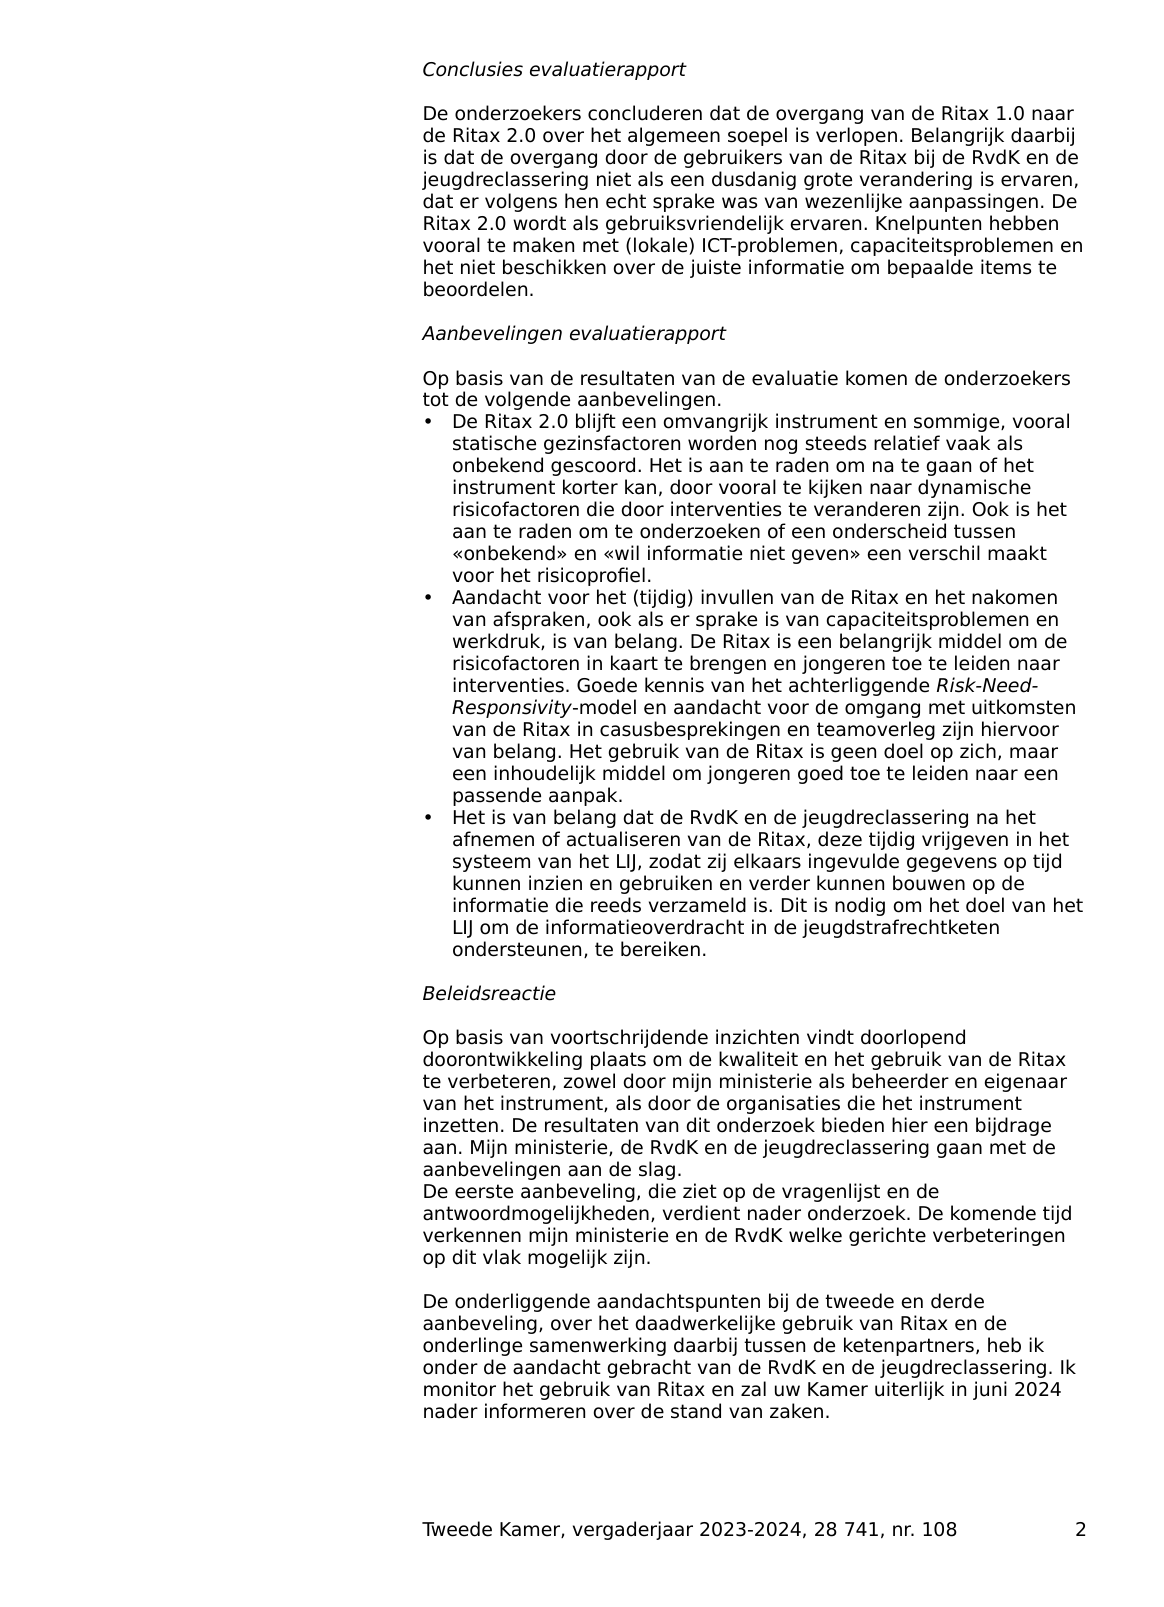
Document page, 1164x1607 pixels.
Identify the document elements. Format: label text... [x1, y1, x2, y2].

text • De Ritax 2.0 blijft een omvangrijk instrument en sommige, vooral statische gezinsfactoren worden nog steeds relatief vaak als onbekend gescoord. Het is aan te raden om na te gaan of het instrument korter kan, door vooral te kijken naar dynamische risicofactoren die door interventies te veranderen zijn. Ook is het aan te raden om te onderzoeken of een onderscheid tussen «onbekend» en «wil informatie niet geven» een verschil maakt voor het risicoprofiel. [422, 411, 1087, 587]
text De eerste aanbeveling, die ziet op de vragenlijst en de antwoordmogelijkheden, verdient nader onderzoek. De komende tijd verkennen mijn ministerie en de RvdK welke gerichte verbeteringen op dit vlak mogelijk zijn. [422, 1181, 1087, 1269]
subtitle Beleidsreactie [422, 983, 1087, 1005]
text Op basis van de resultaten van de evaluatie komen de onderzoekers tot de volgende aanbevelingen. [422, 367, 1087, 411]
subtitle Aanbevelingen evaluatierapport [422, 323, 1087, 345]
text Op basis van voortschrijdende inzichten vindt doorlopend doorontwikkeling plaats om de kwaliteit en het gebruik van de Ritax te verbeteren, zowel door mijn ministerie als beheerder en eigenaar van het instrument, als door de organisaties die het instrument inzetten. De resultaten van dit onderzoek bieden hier een bijdrage aan. Mijn ministerie, de RvdK en de jeugdreclassering gaan met de aanbevelingen aan de slag. [422, 1027, 1087, 1181]
text • Aandacht voor het (tijdig) invullen van de Ritax en het nakomen van afspraken, ook als er sprake is van capaciteitsproblemen en werkdruk, is van belang. De Ritax is een belangrijk middel om de risicofactoren in kaart te brengen en jongeren toe te leiden naar interventies. Goede kennis van het achterliggende Risk-Need-Responsivity-model en aandacht voor de omgang met uitkomsten van de Ritax in casusbesprekingen en teamoverleg zijn hiervoor van belang. Het gebruik van de Ritax is geen doel op zich, maar een inhoudelijk middel om jongeren goed toe te leiden naar een passende aanpak. [422, 587, 1087, 807]
subtitle Conclusies evaluatierapport [422, 59, 1087, 81]
text De onderzoekers concluderen dat de overgang van de Ritax 1.0 naar de Ritax 2.0 over het algemeen soepel is verlopen. Belangrijk daarbij is dat de overgang door de gebruikers van de Ritax bij de RvdK en de jeugdreclassering niet als een dusdanig grote verandering is ervaren, dat er volgens hen echt sprake was van wezenlijke aanpassingen. De Ritax 2.0 wordt als gebruiksvriendelijk ervaren. Knelpunten hebben vooral te maken met (lokale) ICT-problemen, capaciteitsproblemen en het niet beschikken over de juiste informatie om bepaalde items te beoordelen. [422, 103, 1087, 301]
text • Het is van belang dat de RvdK en de jeugdreclassering na het afnemen of actualiseren van de Ritax, deze tijdig vrijgeven in het systeem van het LIJ, zodat zij elkaars ingevulde gegevens op tijd kunnen inzien en gebruiken en verder kunnen bouwen op de informatie die reeds verzameld is. Dit is nodig om het doel van het LIJ om de informatieoverdracht in de jeugdstrafrechtketen ondersteunen, te bereiken. [422, 807, 1087, 961]
text De onderliggende aandachtspunten bij de tweede en derde aanbeveling, over het daadwerkelijke gebruik van Ritax en de onderlinge samenwerking daarbij tussen de ketenpartners, heb ik onder de aandacht gebracht van de RvdK en de jeugdreclassering. Ik monitor het gebruik van Ritax en zal uw Kamer uiterlijk in juni 2024 nader informeren over de stand van zaken. [422, 1291, 1087, 1423]
